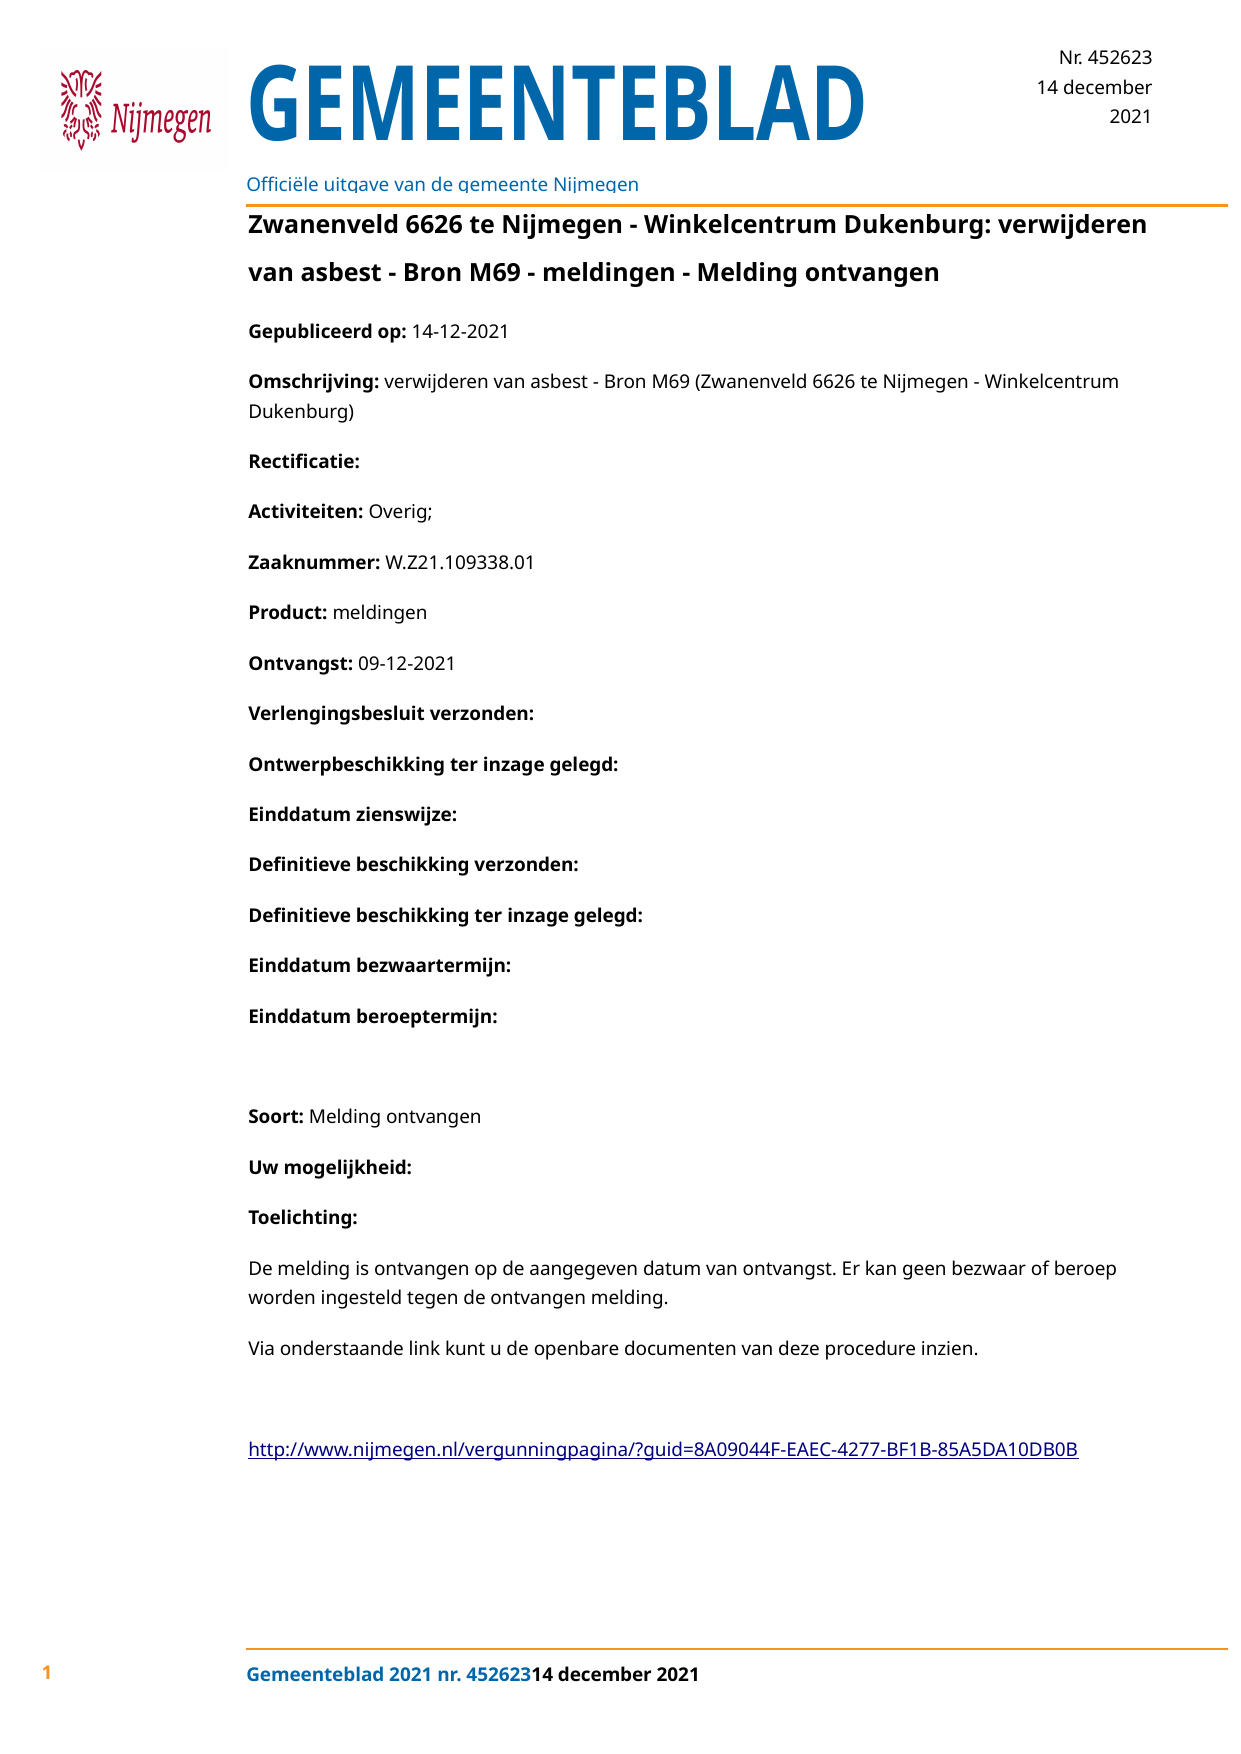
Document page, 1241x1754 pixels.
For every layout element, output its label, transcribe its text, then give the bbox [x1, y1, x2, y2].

text Soort: Melding ontvangen [248, 1104, 1152, 1129]
text Verlengingsbesluit verzonden: [248, 700, 1152, 726]
text Einddatum beroeptermijn: [248, 1003, 1152, 1029]
text Activiteiten: Overig; [248, 499, 1152, 524]
text Gepubliceerd op: 14-12-2021 [248, 318, 1152, 344]
text Zaaknummer: W.Z21.109338.01 [248, 549, 1152, 575]
text Omschrijving: verwijderen van asbest - Bron M69 (Zwanenveld 6626 te Nijmegen - Winkelcentrum Dukenburg) [248, 368, 1152, 424]
text Rectificatie: [248, 448, 1152, 474]
text Einddatum bezwaartermijn: [248, 952, 1152, 978]
text Ontvangst: 09-12-2021 [248, 650, 1152, 676]
text http://www.nijmegen.nl/vergunningpagina/?guid=8A09044F-EAEC-4277-BF1B-85A5DA10DB0B [248, 1436, 1152, 1462]
text Uw mogelijkheid: [248, 1154, 1152, 1180]
text Einddatum zienswijze: [248, 801, 1152, 827]
text Ontwerpbeschikking ter inzage gelegd: [248, 751, 1152, 777]
text De melding is ontvangen op de aangegeven datum van ontvangst. Er kan geen bezwaar of beroep worden ingesteld tegen de ontvangen melding. [248, 1255, 1152, 1310]
text Via onderstaande link kunt u de openbare documenten van deze procedure inzien. [248, 1335, 1152, 1361]
text Zwanenveld 6626 te Nijmegen - Winkelcentrum Dukenburg: verwijderen van asbest - Bron M69 - meldingen - Melding ontvangen [248, 207, 1152, 288]
text Product: meldingen [248, 599, 1152, 625]
picture [41, 47, 231, 172]
text Definitieve beschikking ter inzage gelegd: [248, 902, 1152, 928]
text Definitieve beschikking verzonden: [248, 852, 1152, 877]
text Toelichting: [248, 1204, 1152, 1230]
